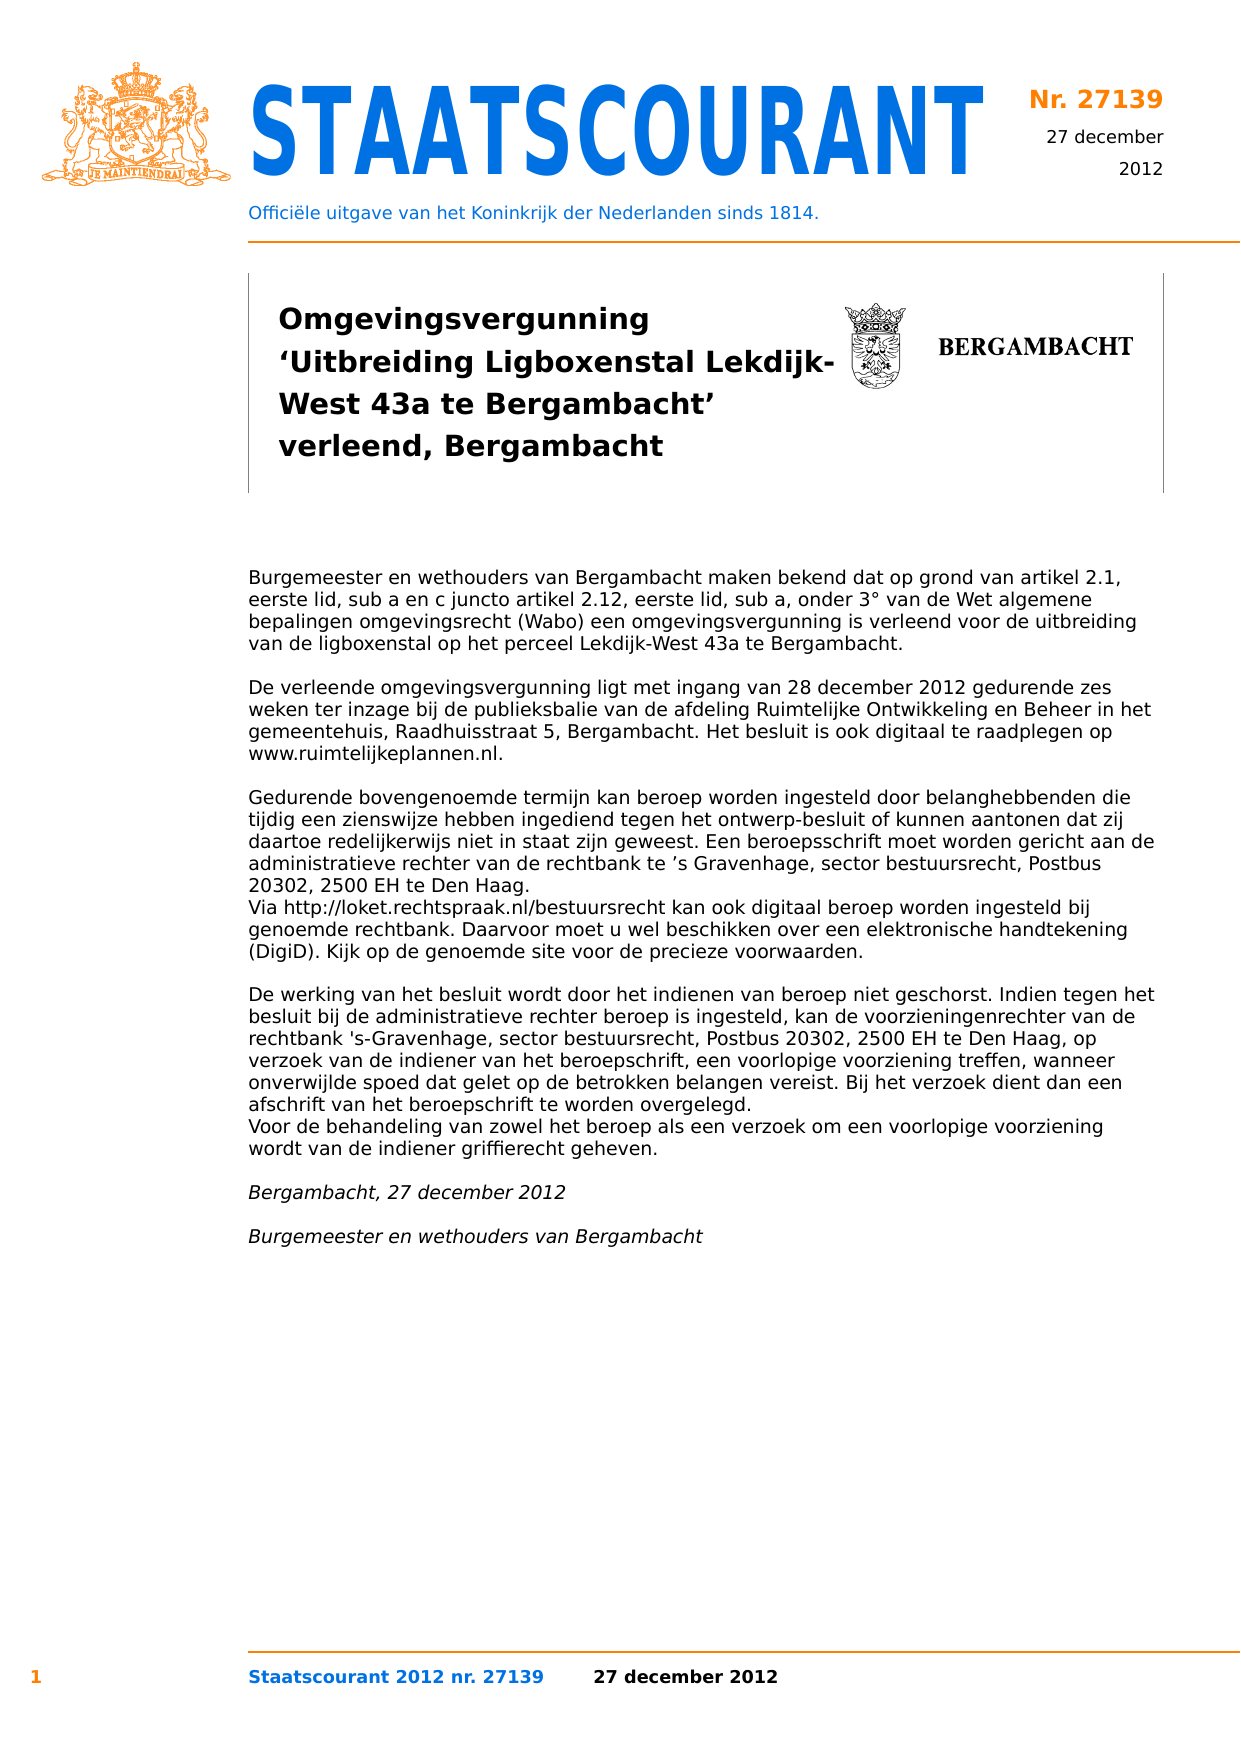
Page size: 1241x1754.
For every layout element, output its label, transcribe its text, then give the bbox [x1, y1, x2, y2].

table_header STAATSCOURANT [248, 62, 998, 203]
table_header [25, 62, 248, 241]
text Bergambacht, 27 december 2012 [248, 1182, 1163, 1204]
picture [41, 62, 231, 186]
text Burgemeester en wethouders van Bergambacht maken bekend dat op grond van artikel 2.1, eerste lid, sub a en c juncto artikel 2.12, eerste lid, sub a, onder 3° van de Wet algemene bepalingen omgevingsrecht (Wabo) een omgevingsvergunning is verleend voor de uitbreiding van de ligboxenstal op het perceel Lekdijk-West 43a te Bergambacht. [248, 567, 1163, 655]
table_cell 27 december [998, 121, 1240, 153]
text De werking van het besluit wordt door het indienen van beroep niet geschorst. Indien tegen het besluit bij de administratieve rechter beroep is ingesteld, kan de voorzieningenrechter van de rechtbank 's-Gravenhage, sector bestuursrecht, Postbus 20302, 2500 EH te Den Haag, op verzoek van de indiener van het beroepschrift, een voorlopige voorziening treffen, wanneer onverwijlde spoed dat gelet op de betrokken belangen vereist. Bij het verzoek dient dan een afschrift van het beroepschrift te worden overgelegd. [248, 984, 1163, 1116]
text Burgemeester en wethouders van Bergambacht [248, 1226, 1163, 1248]
text Gedurende bovengenoemde termijn kan beroep worden ingesteld door belanghebbenden die tijdig een zienswijze hebben ingediend tegen het ontwerp-besluit of kunnen aantonen dat zij daartoe redelijkerwijs niet in staat zijn geweest. Een beroepsschrift moet worden gericht aan de administratieve rechter van de rechtbank te ’s Gravenhage, sector bestuursrecht, Postbus 20302, 2500 EH te Den Haag. [248, 787, 1163, 897]
subtitle Omgevingsvergunning ‘Uitbreiding Ligboxenstal Lekdijk-West 43a te Bergambacht’ verleend, Bergambacht [249, 273, 1163, 493]
table_cell 2012 [998, 153, 1240, 203]
text Via http://loket.rechtspraak.nl/bestuursrecht kan ook digitaal beroep worden ingesteld bij genoemde rechtbank. Daarvoor moet u wel beschikken over een elektronische handtekening (DigiD). Kijk op de genoemde site voor de precieze voorwaarden. [248, 897, 1163, 962]
text Voor de behandeling van zowel het beroep als een verzoek om een voorlopige voorziening wordt van de indiener griffierecht geheven. [248, 1116, 1163, 1160]
table_header Nr. 27139 [998, 62, 1240, 121]
table_cell Officiële uitgave van het Koninkrijk der Nederlanden sinds 1814. [248, 203, 1240, 241]
text De verleende omgevingsvergunning ligt met ingang van 28 december 2012 gedurende zes weken ter inzage bij de publieksbalie van de afdeling Ruimtelijke Ontwikkeling en Beheer in het gemeentehuis, Raadhuisstraat 5, Bergambacht. Het besluit is ook digitaal te raadplegen op www.ruimtelijkeplannen.nl. [248, 677, 1163, 765]
picture [844, 302, 1134, 391]
